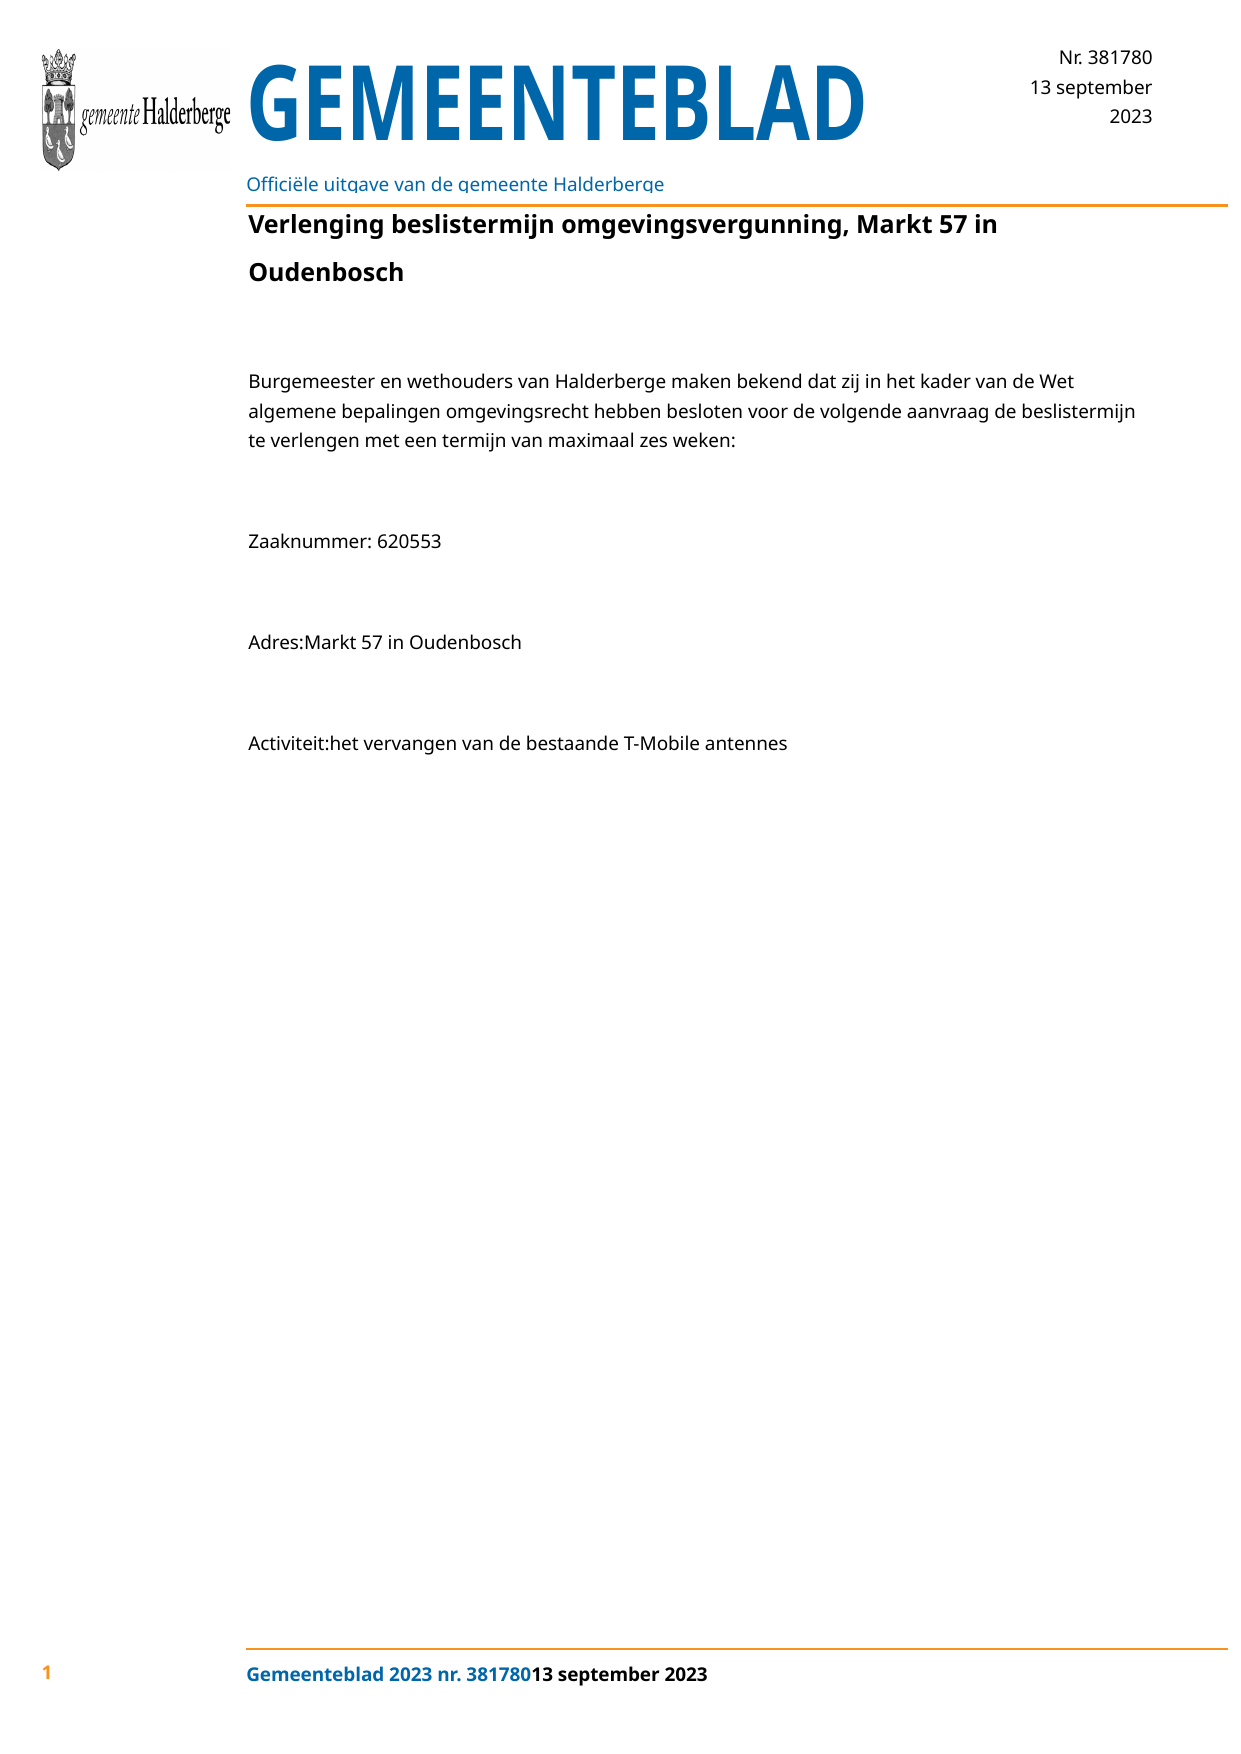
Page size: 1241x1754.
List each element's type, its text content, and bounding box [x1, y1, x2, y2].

text Verlenging beslistermijn omgevingsvergunning, Markt 57 in Oudenbosch [248, 207, 1152, 288]
text Adres:Markt 57 in Oudenbosch [248, 629, 1152, 655]
text Zaaknummer: 620553 [248, 528, 1152, 554]
text Burgemeester en wethouders van Halderberge maken bekend dat zij in het kader van de Wet algemene bepalingen omgevingsrecht hebben besloten voor de volgende aanvraag de beslistermijn te verlengen met een termijn van maximaal zes weken: [248, 368, 1152, 453]
text Activiteit:het vervangen van de bestaande T-Mobile antennes [248, 730, 1152, 756]
picture [41, 47, 231, 172]
